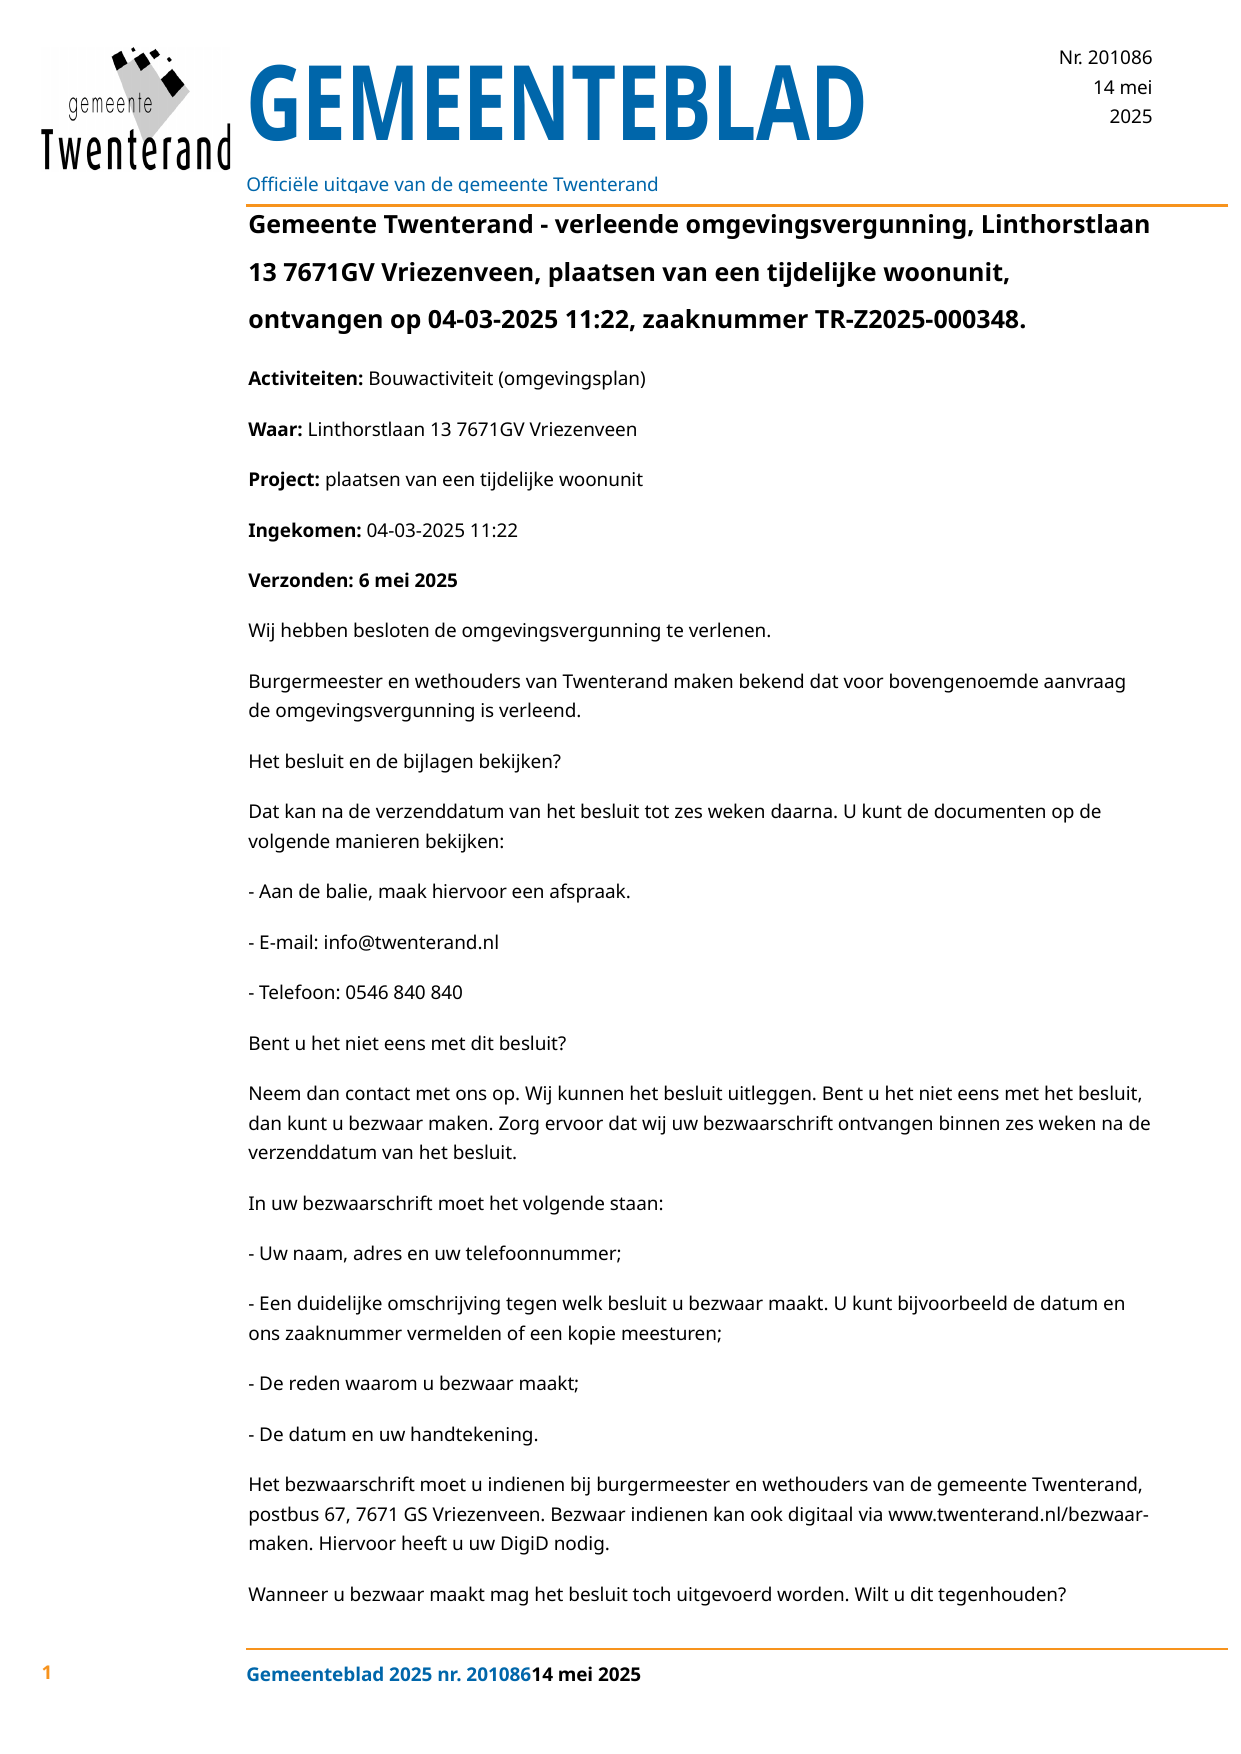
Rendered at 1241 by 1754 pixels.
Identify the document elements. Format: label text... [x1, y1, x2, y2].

text Project: plaatsen van een tijdelijke woonunit [248, 466, 1152, 492]
text - De reden waarom u bezwaar maakt; [248, 1371, 1152, 1396]
text Het besluit en de bijlagen bekijken? [248, 748, 1152, 774]
text In uw bezwaarschrift moet het volgende staan: [248, 1190, 1152, 1215]
text - Uw naam, adres en uw telefoonnummer; [248, 1240, 1152, 1266]
text - De datum en uw handtekening. [248, 1421, 1152, 1447]
text - Een duidelijke omschrijving tegen welk besluit u bezwaar maakt. U kunt bijvoorbeeld de datum en ons zaaknummer vermelden of een kopie meesturen; [248, 1291, 1152, 1346]
text Burgermeester en wethouders van Twenterand maken bekend dat voor bovengenoemde aanvraag de omgevingsvergunning is verleend. [248, 668, 1152, 723]
text - E-mail: info@twenterand.nl [248, 929, 1152, 954]
text Waar: Linthorstlaan 13 7671GV Vriezenveen [248, 416, 1152, 442]
text Neem dan contact met ons op. Wij kunnen het besluit uitleggen. Bent u het niet eens met het besluit, dan kunt u bezwaar maken. Zorg ervoor dat wij uw bezwaarschrift ontvangen binnen zes weken na de verzenddatum van het besluit. [248, 1080, 1152, 1165]
picture [41, 47, 231, 172]
text Verzonden: 6 mei 2025 [248, 567, 1152, 593]
text Dat kan na de verzenddatum van het besluit tot zes weken daarna. U kunt de documenten op de volgende manieren bekijken: [248, 798, 1152, 854]
text Wij hebben besloten de omgevingsvergunning te verlenen. [248, 618, 1152, 643]
text - Aan de balie, maak hiervoor een afspraak. [248, 878, 1152, 904]
text - Telefoon: 0546 840 840 [248, 979, 1152, 1005]
text Wanneer u bezwaar maakt mag het besluit toch uitgevoerd worden. Wilt u dit tegenhouden? [248, 1581, 1152, 1607]
text Activiteiten: Bouwactiviteit (omgevingsplan) [248, 366, 1152, 391]
text Gemeente Twenterand - verleende omgevingsvergunning, Linthorstlaan 13 7671GV Vriezenveen, plaatsen van een tijdelijke woonunit, ontvangen op 04-03-2025 11:22, zaaknummer TR-Z2025-000348. [248, 207, 1152, 336]
text Ingekomen: 04-03-2025 11:22 [248, 517, 1152, 542]
text Het bezwaarschrift moet u indienen bij burgermeester en wethouders van de gemeente Twenterand, postbus 67, 7671 GS Vriezenveen. Bezwaar indienen kan ook digitaal via www.twenterand.nl/bezwaar-maken. Hiervoor heeft u uw DigiD nodig. [248, 1471, 1152, 1556]
text Bent u het niet eens met dit besluit? [248, 1030, 1152, 1055]
